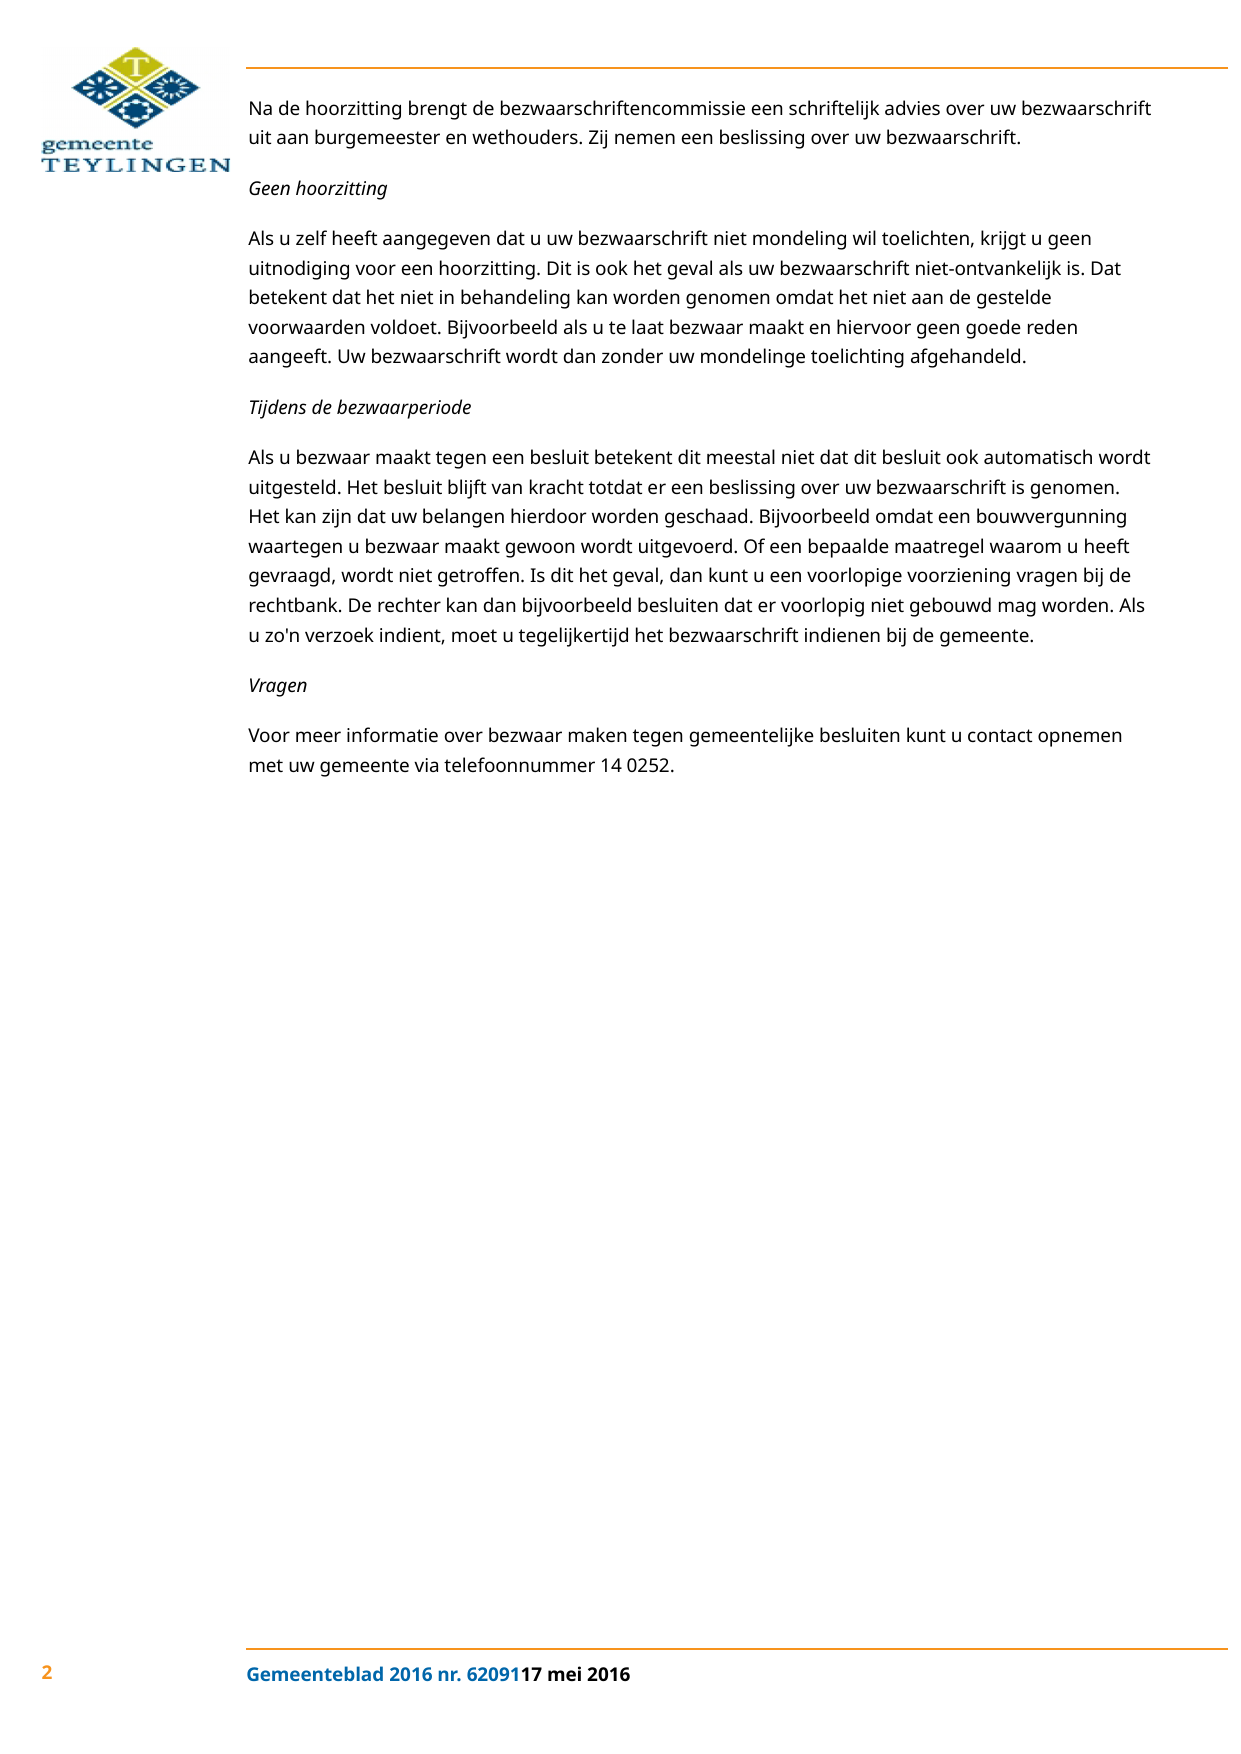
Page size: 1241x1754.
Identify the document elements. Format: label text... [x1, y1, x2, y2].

text Na de hoorzitting brengt de bezwaarschriftencommissie een schriftelijk advies over uw bezwaarschrift uit aan burgemeester en wethouders. Zij nemen een beslissing over uw bezwaarschrift. [248, 95, 1152, 150]
text Voor meer informatie over bezwaar maken tegen gemeentelijke besluiten kunt u contact opnemen met uw gemeente via telefoonnummer 14 0252. [248, 723, 1152, 778]
text Vragen [248, 672, 1152, 698]
text Als u bezwaar maakt tegen een besluit betekent dit meestal niet dat dit besluit ook automatisch wordt uitgesteld. Het besluit blijft van kracht totdat er een beslissing over uw bezwaarschrift is genomen. Het kan zijn dat uw belangen hierdoor worden geschaad. Bijvoorbeeld omdat een bouwvergunning waartegen u bezwaar maakt gewoon wordt uitgevoerd. Of een bepaalde maatregel waarom u heeft gevraagd, wordt niet getroffen. Is dit het geval, dan kunt u een voorlopige voorziening vragen bij de rechtbank. De rechter kan dan bijvoorbeeld besluiten dat er voorlopig niet gebouwd mag worden. Als u zo'n verzoek indient, moet u tegelijkertijd het bezwaarschrift indienen bij de gemeente. [248, 444, 1152, 648]
text Als u zelf heeft aangegeven dat u uw bezwaarschrift niet mondeling wil toelichten, krijgt u geen uitnodiging voor een hoorzitting. Dit is ook het geval als uw bezwaarschrift niet-ontvankelijk is. Dat betekent dat het niet in behandeling kan worden genomen omdat het niet aan de gestelde voorwaarden voldoet. Bijvoorbeeld als u te laat bezwaar maakt en hiervoor geen goede reden aangeeft. Uw bezwaarschrift wordt dan zonder uw mondelinge toelichting afgehandeld. [248, 225, 1152, 369]
text Geen hoorzitting [248, 175, 1152, 201]
text Tijdens de bezwaarperiode [248, 394, 1152, 420]
picture [41, 47, 231, 172]
